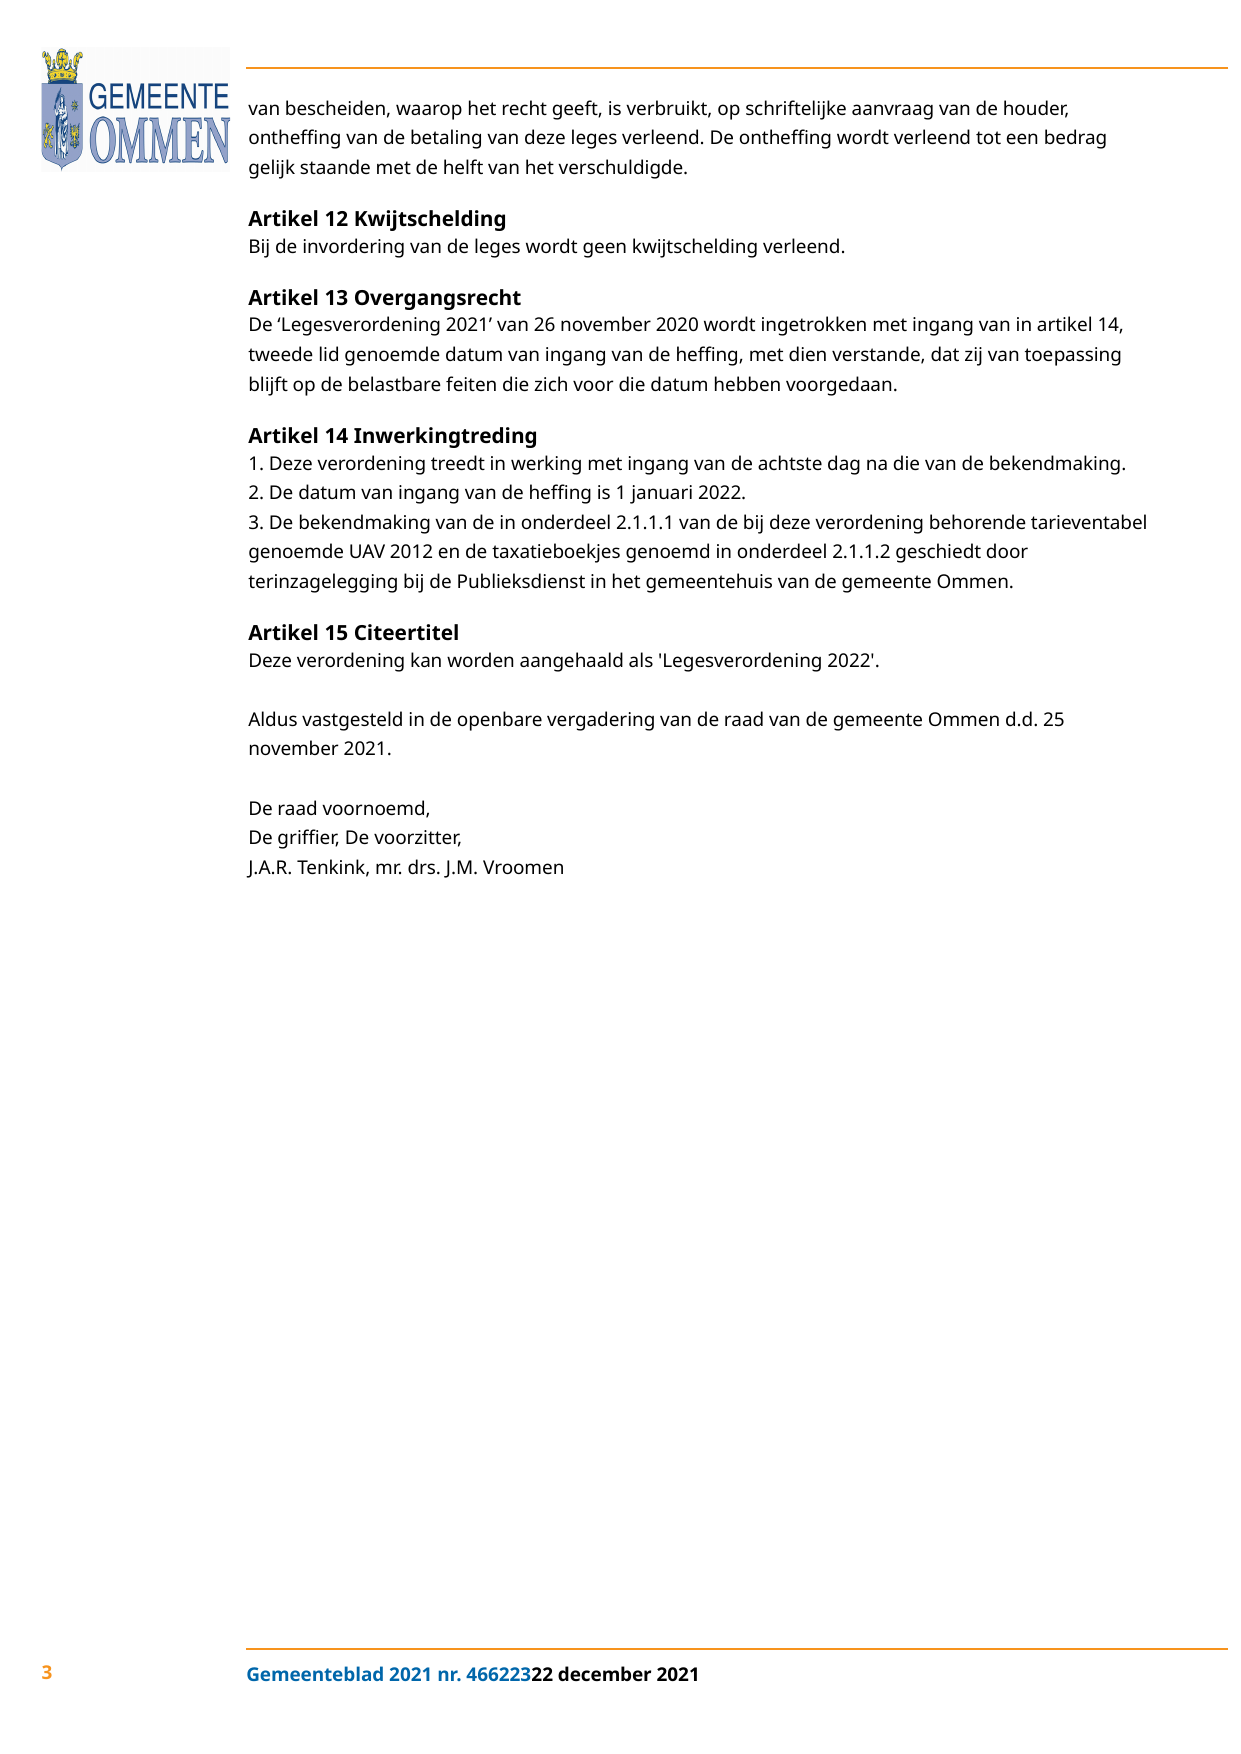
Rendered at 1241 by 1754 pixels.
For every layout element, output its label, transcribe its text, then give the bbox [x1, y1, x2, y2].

text J.A.R. Tenkink, mr. drs. J.M. Vroomen [248, 854, 1152, 880]
text Artikel 15 Citeertitel [248, 618, 1152, 647]
text 2. De datum van ingang van de heffing is 1 januari 2022. [248, 479, 1152, 505]
text Bij de invordering van de leges wordt geen kwijtschelding verleend. [248, 233, 1152, 258]
text Aldus vastgesteld in de openbare vergadering van de raad van de gemeente Ommen d.d. 25 november 2021. [248, 706, 1152, 761]
text De griffier, De voorzitter, [248, 824, 1152, 850]
text De raad voornoemd, [248, 795, 1152, 821]
text Artikel 12 Kwijtschelding [248, 204, 1152, 233]
text van bescheiden, waarop het recht geeft, is verbruikt, op schriftelijke aanvraag van de houder, ontheffing van de betaling van deze leges verleend. De ontheffing wordt verleend tot een bedrag gelijk staande met de helft van het verschuldigde. [248, 95, 1152, 180]
text Artikel 13 Overgangsrecht [248, 283, 1152, 312]
text De ‘Legesverordening 2021’ van 26 november 2020 wordt ingetrokken met ingang van in artikel 14, tweede lid genoemde datum van ingang van de heffing, met dien verstande, dat zij van toe­passing blijft op de belastbare feiten die zich voor die datum hebben voorgedaan. [248, 312, 1152, 397]
picture [41, 47, 231, 172]
text 3. De bekendmaking van de in onderdeel 2.1.1.1 van de bij deze verordening behorende tarieventabel genoemde UAV 2012 en de taxatieboekjes genoemd in onderdeel 2.1.1.2 geschiedt door terinzagelegging bij de Publieksdienst in het gemeentehuis van de gemeente Ommen. [248, 509, 1152, 594]
text Artikel 14 Inwerkingtreding [248, 421, 1152, 450]
text 1. Deze verordening treedt in werking met ingang van de achtste dag na die van de bekendmaking. [248, 450, 1152, 475]
text Deze verordening kan worden aangehaald als 'Legesverordening 2022'. [248, 647, 1152, 673]
